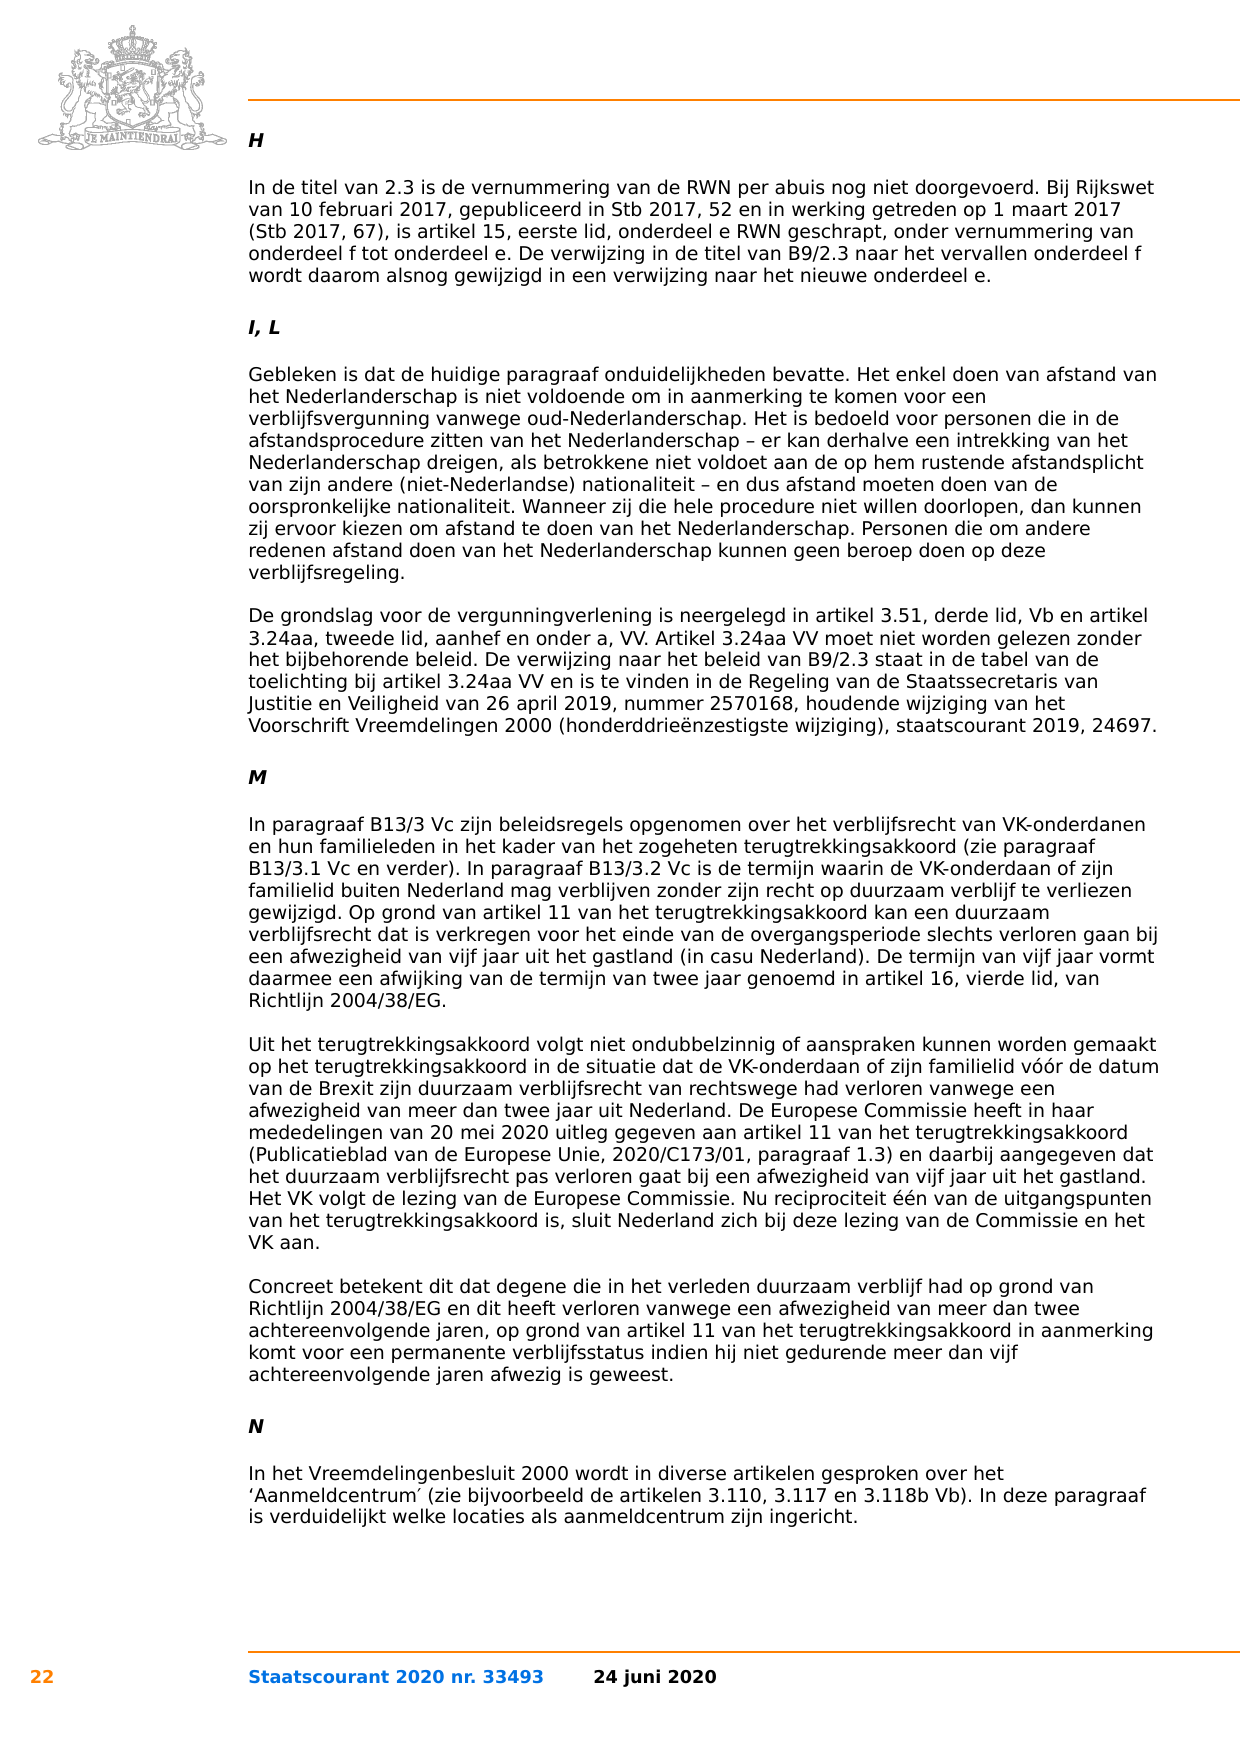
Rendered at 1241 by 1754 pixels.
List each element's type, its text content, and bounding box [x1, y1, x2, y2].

subtitle H [248, 130, 1163, 152]
text De grondslag voor de vergunningverlening is neergelegd in artikel 3.51, derde lid, Vb en artikel 3.24aa, tweede lid, aanhef en onder a, VV. Artikel 3.24aa VV moet niet worden gelezen zonder het bijbehorende beleid. De verwijzing naar het beleid van B9/2.3 staat in de tabel van de toelichting bij artikel 3.24aa VV en is te vinden in de Regeling van de Staatssecretaris van Justitie en Veiligheid van 26 april 2019, nummer 2570168, houdende wijziging van het Voorschrift Vreemdelingen 2000 (honderddrieënzestigste wijziging), staatscourant 2019, 24697. [248, 605, 1163, 737]
text Gebleken is dat de huidige paragraaf onduidelijkheden bevatte. Het enkel doen van afstand van het Nederlanderschap is niet voldoende om in aanmerking te komen voor een verblijfsvergunning vanwege oud-Nederlanderschap. Het is bedoeld voor personen die in de afstandsprocedure zitten van het Nederlanderschap – er kan derhalve een intrekking van het Nederlanderschap dreigen, als betrokkene niet voldoet aan de op hem rustende afstandsplicht van zijn andere (niet-Nederlandse) nationaliteit – en dus afstand moeten doen van de oorspronkelijke nationaliteit. Wanneer zij die hele procedure niet willen doorlopen, dan kunnen zij ervoor kiezen om afstand te doen van het Nederlanderschap. Personen die om andere redenen afstand doen van het Nederlanderschap kunnen geen beroep doen op deze verblijfsregeling. [248, 364, 1163, 583]
text In de titel van 2.3 is de vernummering van de RWN per abuis nog niet doorgevoerd. Bij Rijkswet van 10 februari 2017, gepubliceerd in Stb 2017, 52 en in werking getreden op 1 maart 2017 (Stb 2017, 67), is artikel 15, eerste lid, onderdeel e RWN geschrapt, onder vernummering van onderdeel f tot onderdeel e. De verwijzing in de titel van B9/2.3 naar het vervallen onderdeel f wordt daarom alsnog gewijzigd in een verwijzing naar het nieuwe onderdeel e. [248, 177, 1163, 287]
picture [38, 25, 227, 150]
text Concreet betekent dit dat degene die in het verleden duurzaam verblijf had op grond van Richtlijn 2004/38/EG en dit heeft verloren vanwege een afwezigheid van meer dan twee achtereenvolgende jaren, op grond van artikel 11 van het terugtrekkingsakkoord in aanmerking komt voor een permanente verblijfsstatus indien hij niet gedurende meer dan vijf achtereenvolgende jaren afwezig is geweest. [248, 1276, 1163, 1386]
text In paragraaf B13/3 Vc zijn beleidsregels opgenomen over het verblijfsrecht van VK-onderdanen en hun familieleden in het kader van het zogeheten terugtrekkingsakkoord (zie paragraaf B13/3.1 Vc en verder). In paragraaf B13/3.2 Vc is de termijn waarin de VK-onderdaan of zijn familielid buiten Nederland mag verblijven zonder zijn recht op duurzaam verblijf te verliezen gewijzigd. Op grond van artikel 11 van het terugtrekkingsakkoord kan een duurzaam verblijfsrecht dat is verkregen voor het einde van de overgangsperiode slechts verloren gaan bij een afwezigheid van vijf jaar uit het gastland (in casu Nederland). De termijn van vijf jaar vormt daarmee een afwijking van de termijn van twee jaar genoemd in artikel 16, vierde lid, van Richtlijn 2004/38/EG. [248, 814, 1163, 1012]
text In het Vreemdelingenbesluit 2000 wordt in diverse artikelen gesproken over het ‘Aanmeldcentrum′ (zie bijvoorbeeld de artikelen 3.110, 3.117 en 3.118b Vb). In deze paragraaf is verduidelijkt welke locaties als aanmeldcentrum zijn ingericht. [248, 1462, 1163, 1528]
text Uit het terugtrekkingsakkoord volgt niet ondubbelzinnig of aanspraken kunnen worden gemaakt op het terugtrekkingsakkoord in de situatie dat de VK-onderdaan of zijn familielid vóór de datum van de Brexit zijn duurzaam verblijfsrecht van rechtswege had verloren vanwege een afwezigheid van meer dan twee jaar uit Nederland. De Europese Commissie heeft in haar mededelingen van 20 mei 2020 uitleg gegeven aan artikel 11 van het terugtrekkingsakkoord (Publicatieblad van de Europese Unie, 2020/C173/01, paragraaf 1.3) en daarbij aangegeven dat het duurzaam verblijfsrecht pas verloren gaat bij een afwezigheid van vijf jaar uit het gastland. Het VK volgt de lezing van de Europese Commissie. Nu reciprociteit één van de uitgangspunten van het terugtrekkingsakkoord is, sluit Nederland zich bij deze lezing van de Commissie en het VK aan. [248, 1034, 1163, 1254]
subtitle N [248, 1416, 1163, 1437]
subtitle I, L [248, 317, 1163, 339]
subtitle M [248, 767, 1163, 789]
